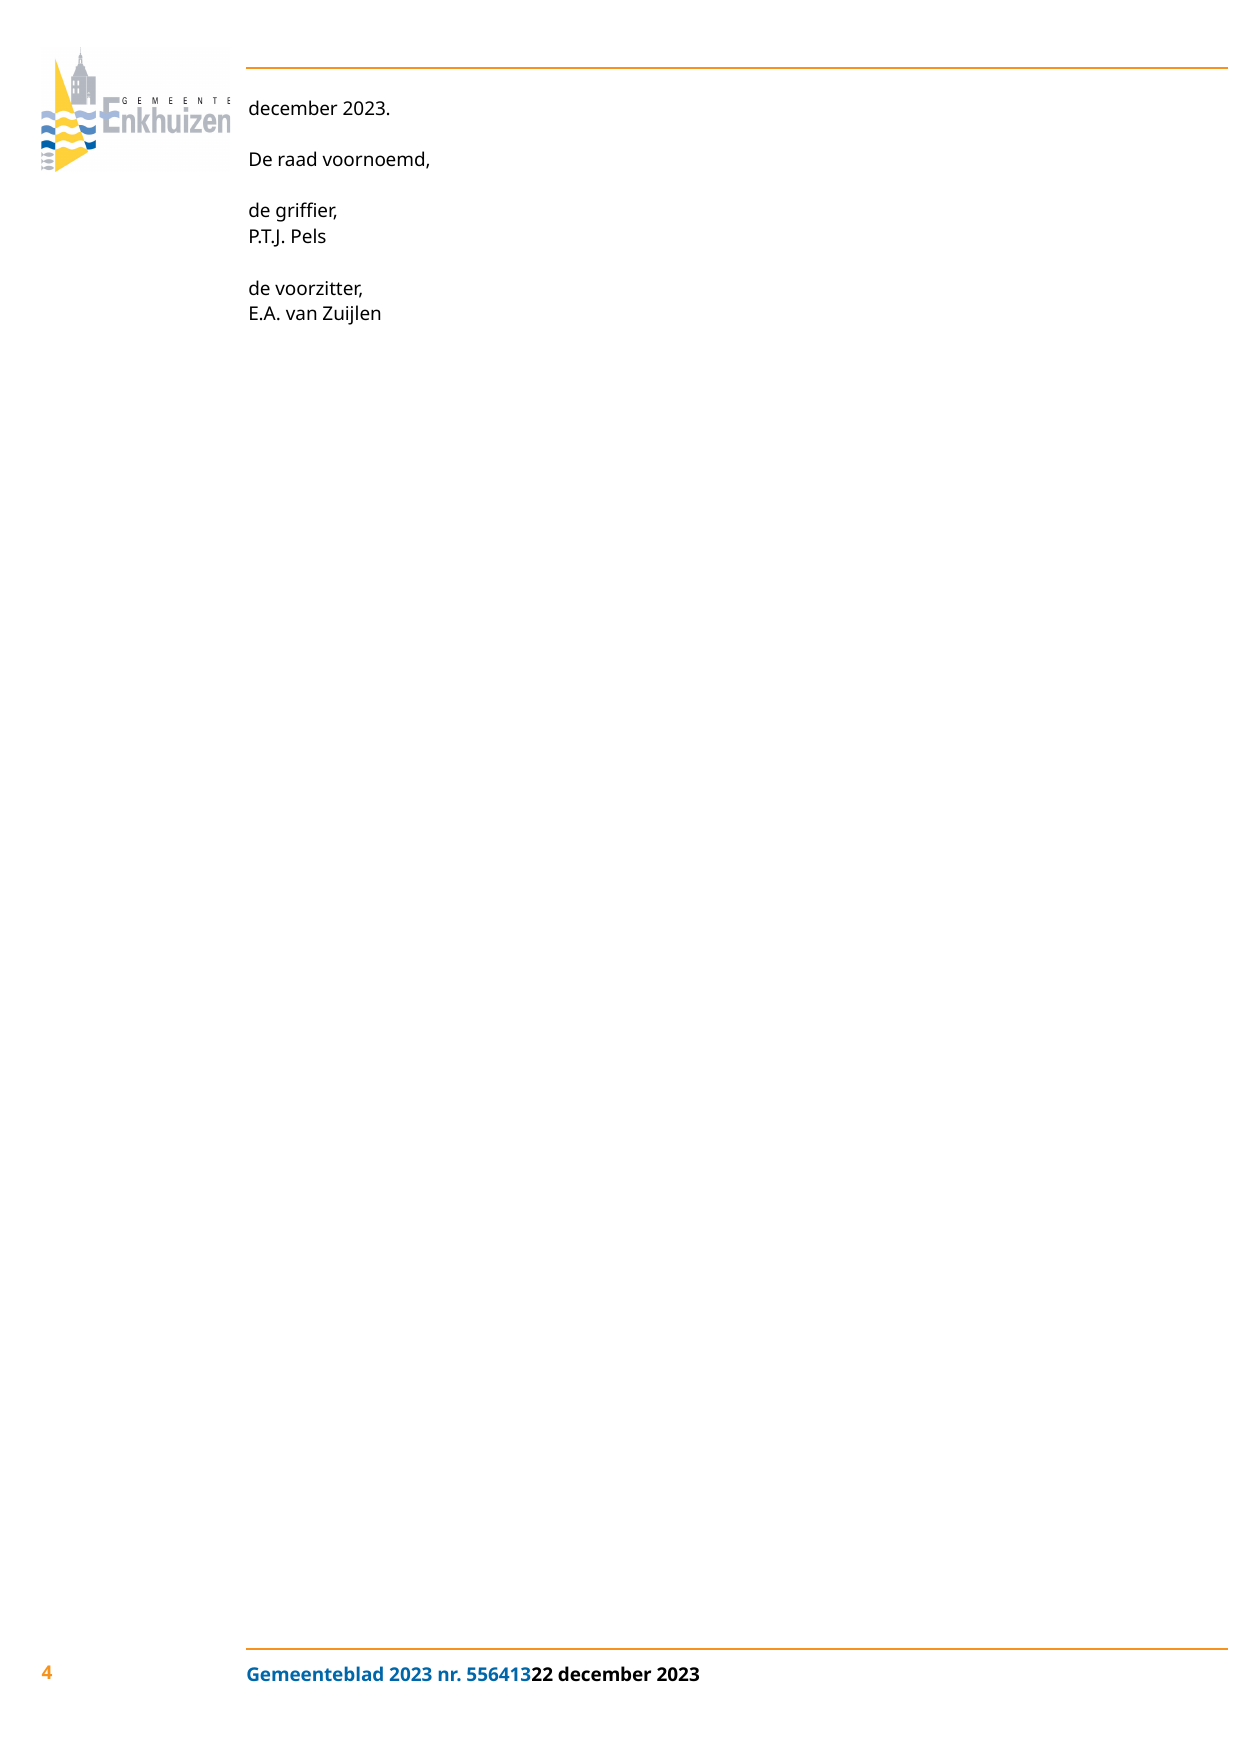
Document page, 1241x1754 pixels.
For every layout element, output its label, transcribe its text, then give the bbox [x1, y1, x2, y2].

text De raad voornoemd, [248, 146, 1152, 172]
picture [41, 47, 231, 172]
text december 2023. [248, 95, 1152, 121]
text de voorzitter, [248, 275, 1152, 301]
text P.T.J. Pels [248, 223, 1152, 249]
text de griffier, [248, 198, 1152, 223]
text E.A. van Zuijlen [248, 301, 1152, 326]
